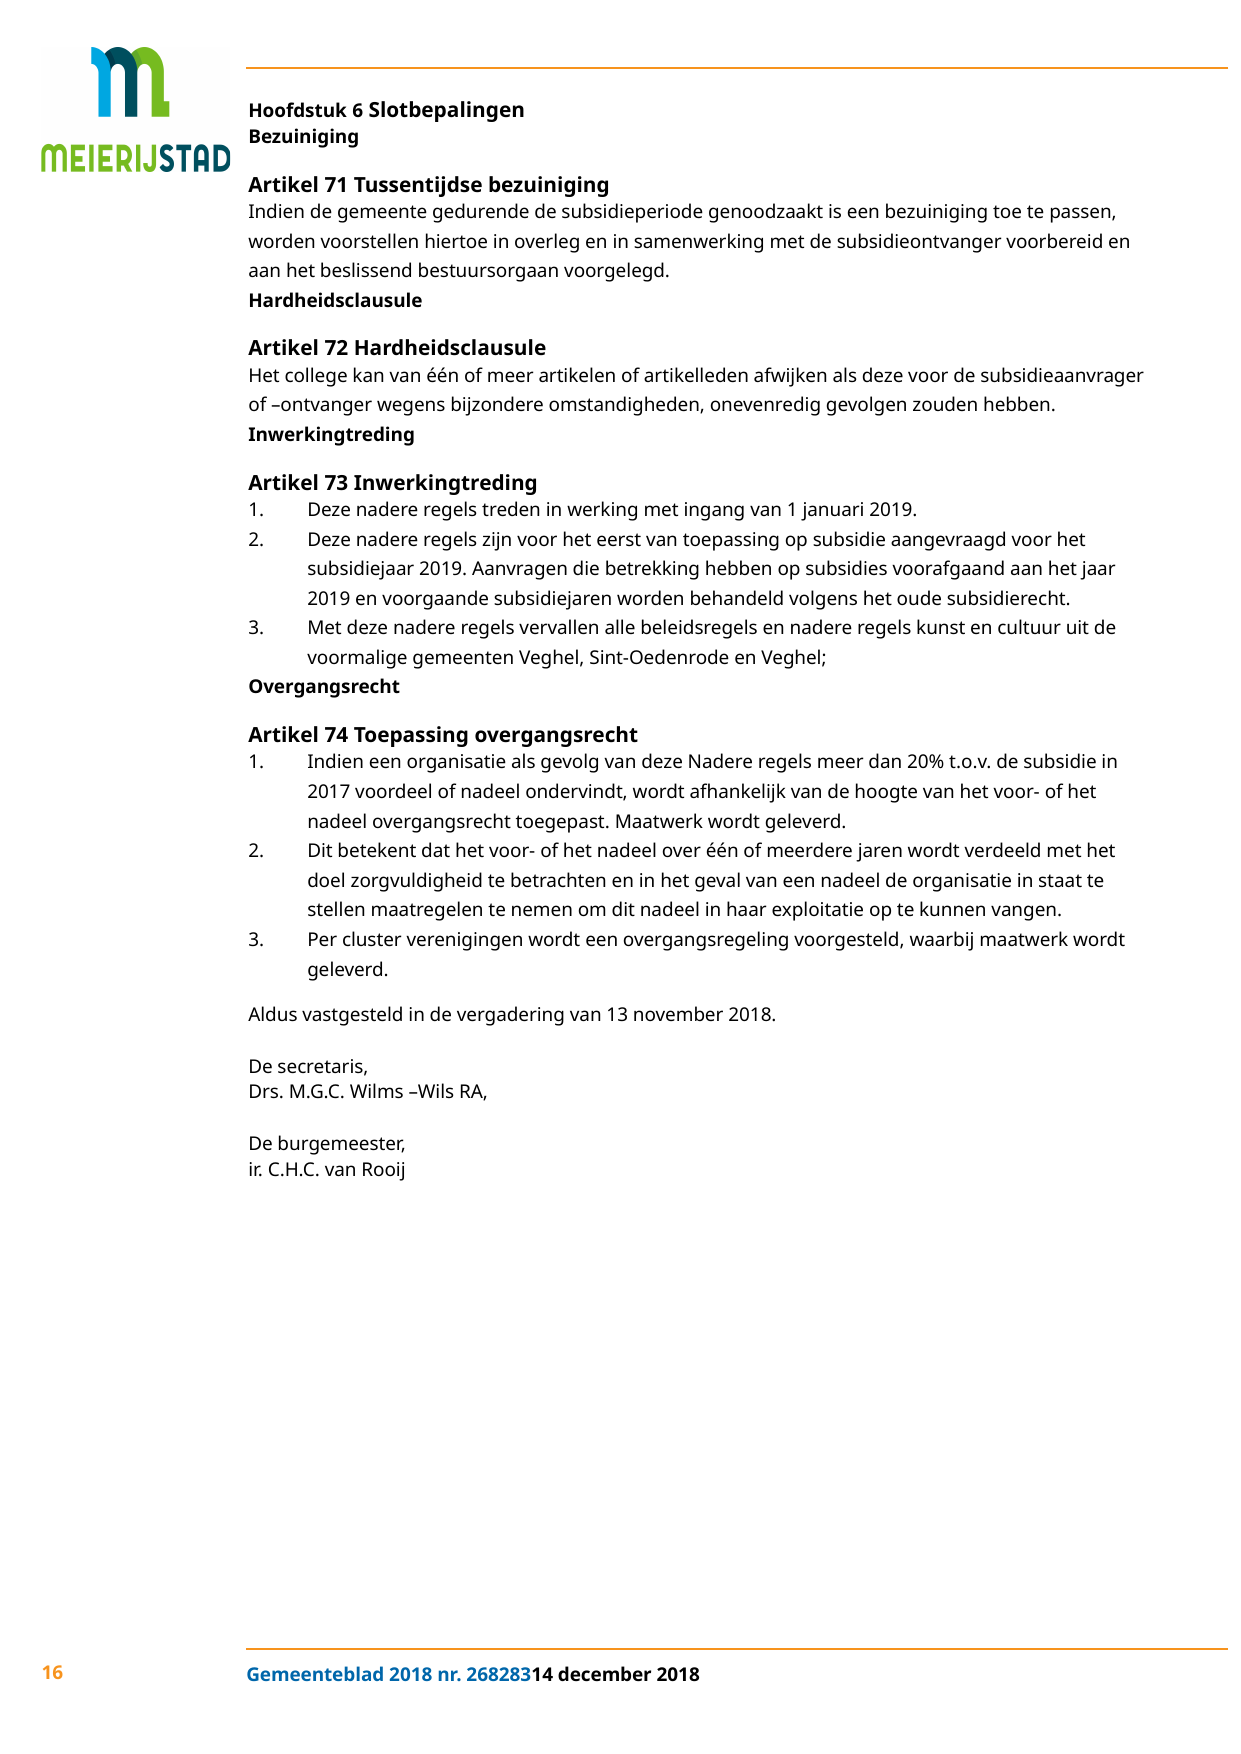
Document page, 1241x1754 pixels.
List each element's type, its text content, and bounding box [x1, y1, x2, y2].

text ir. C.H.C. van Rooij [248, 1156, 1152, 1181]
text De secretaris, [248, 1053, 1152, 1078]
text Hardheidsclausule [248, 287, 1152, 313]
text Indien de gemeente gedurende de subsidieperiode genoodzaakt is een bezuiniging toe te passen, worden voorstellen hiertoe in overleg en in samenwerking met de subsidieontvanger voorbereid en aan het beslissend bestuursorgaan voorgelegd. [248, 198, 1152, 283]
picture [41, 47, 231, 172]
text Inwerkingtreding [248, 421, 1152, 447]
text Drs. M.G.C. Wilms –Wils RA, [248, 1078, 1152, 1104]
text Artikel 74 Toepassing overgangsrecht [248, 720, 1152, 749]
text Artikel 72 Hardheidsclausule [248, 333, 1152, 362]
text Hoofdstuk 6 Slotbepalingen [248, 95, 1152, 123]
text Overgangsrecht [248, 674, 1152, 699]
list Deze nadere regels treden in werking met ingang van 1 januari 2019. [248, 496, 1152, 522]
list Met deze nadere regels vervallen alle beleidsregels en nadere regels kunst en cultuur uit de voormalige gemeenten Veghel, Sint-Oedenrode en Veghel; [248, 614, 1152, 670]
text Artikel 73 Inwerkingtreding [248, 468, 1152, 496]
text Het college kan van één of meer artikelen of artikelleden afwijken als deze voor de subsidieaanvrager of –ontvanger wegens bijzondere omstandigheden, onevenredig gevolgen zouden hebben. [248, 362, 1152, 417]
text Bezuiniging [248, 123, 1152, 149]
list Dit betekent dat het voor- of het nadeel over één of meerdere jaren wordt verdeeld met het doel zorgvuldigheid te betrachten en in het geval van een nadeel de organisatie in staat te stellen maatregelen te nemen om dit nadeel in haar exploitatie op te kunnen vangen. [248, 837, 1152, 922]
text De burgemeester, [248, 1130, 1152, 1156]
list Deze nadere regels zijn voor het eerst van toepassing op subsidie aangevraagd voor het subsidiejaar 2019. Aanvragen die betrekking hebben op subsidies voorafgaand aan het jaar 2019 en voorgaande subsidiejaren worden behandeld volgens het oude subsidierecht. [248, 526, 1152, 611]
text Aldus vastgesteld in de vergadering van 13 november 2018. [248, 1001, 1152, 1027]
text Artikel 71 Tussentijdse bezuiniging [248, 170, 1152, 198]
list Per cluster verenigingen wordt een overgangsregeling voorgesteld, waarbij maatwerk wordt geleverd. [248, 926, 1152, 981]
list Indien een organisatie als gevolg van deze Nadere regels meer dan 20% t.o.v. de subsidie in 2017 voordeel of nadeel ondervindt, wordt afhankelijk van de hoogte van het voor- of het nadeel overgangsrecht toegepast. Maatwerk wordt geleverd. [248, 749, 1152, 833]
